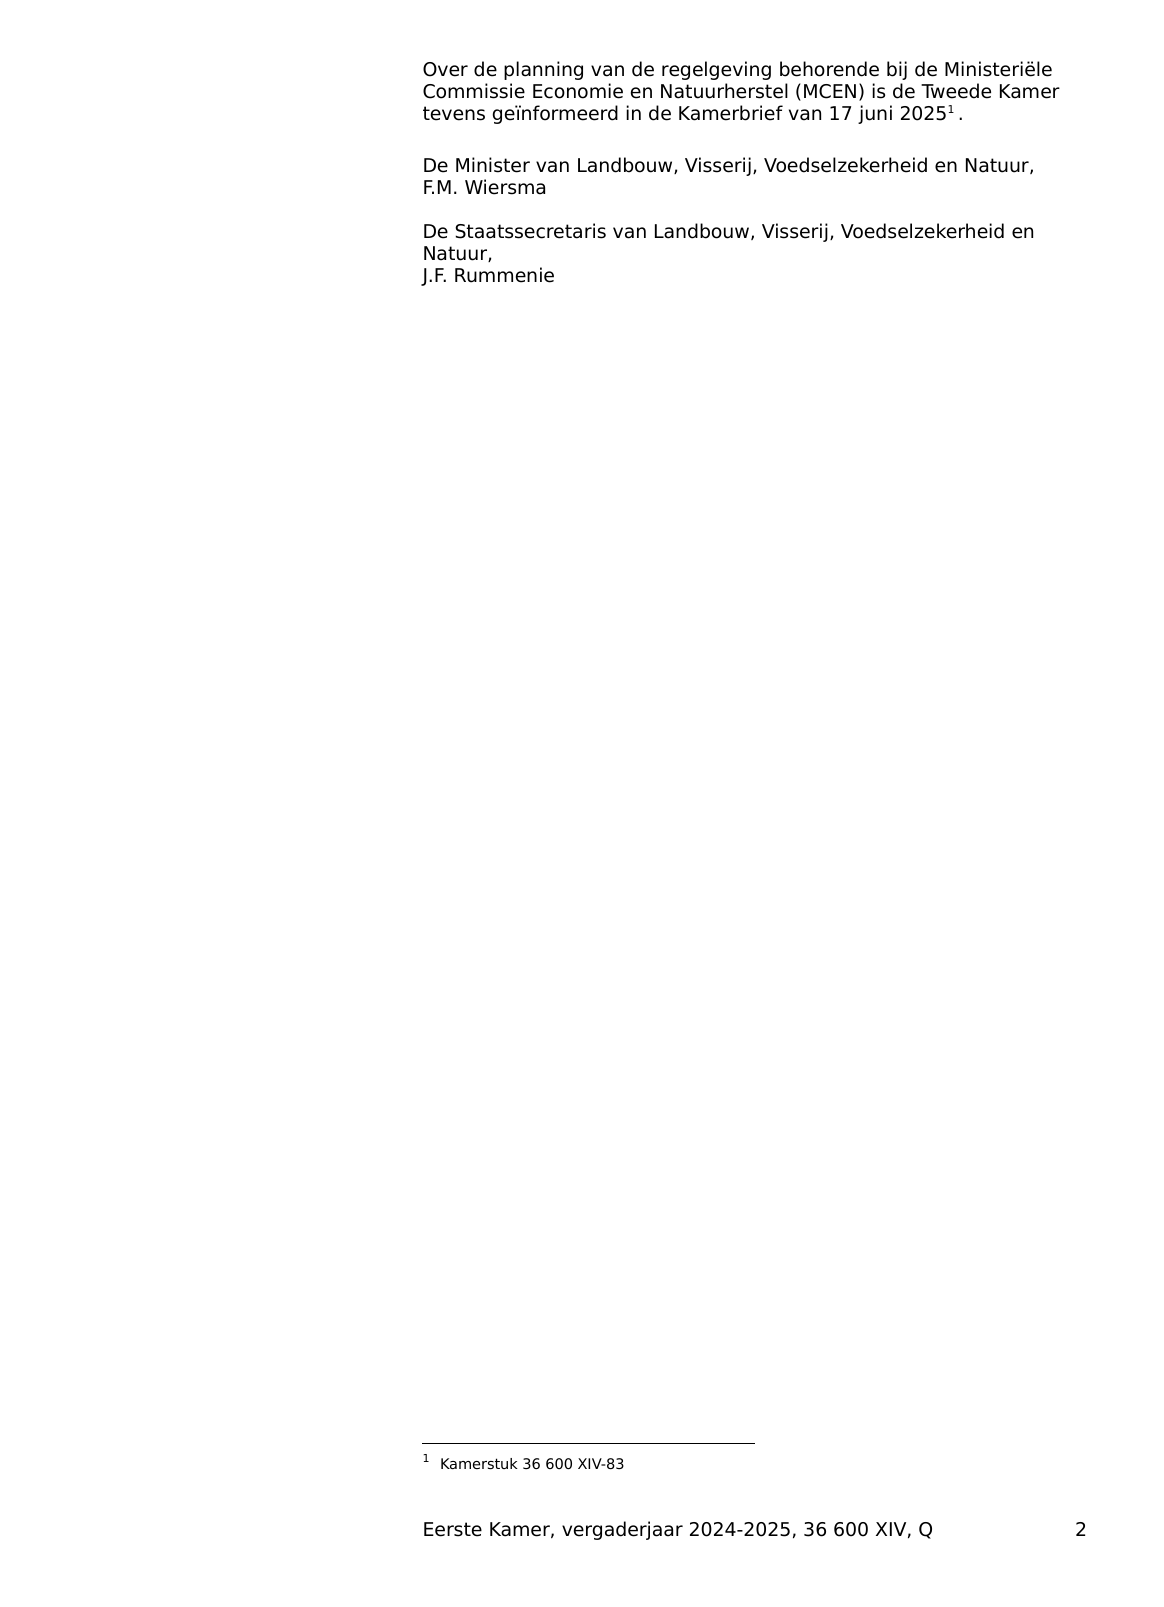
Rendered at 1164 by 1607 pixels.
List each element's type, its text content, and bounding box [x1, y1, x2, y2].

text Kamerstuk 36 600 XIV-83 [422, 1452, 1087, 1474]
text De Staatssecretaris van Landbouw, Visserij, Voedselzekerheid en Natuur, J.F. Rummenie [422, 221, 1087, 287]
text Over de planning van de regelgeving behorende bij de Ministeriële Commissie Economie en Natuurherstel (MCEN) is de Tweede Kamer tevens geïnformeerd in de Kamerbrief van 17 juni 2025. [422, 59, 1087, 125]
text De Minister van Landbouw, Visserij, Voedselzekerheid en Natuur, F.M. Wiersma [422, 155, 1087, 199]
